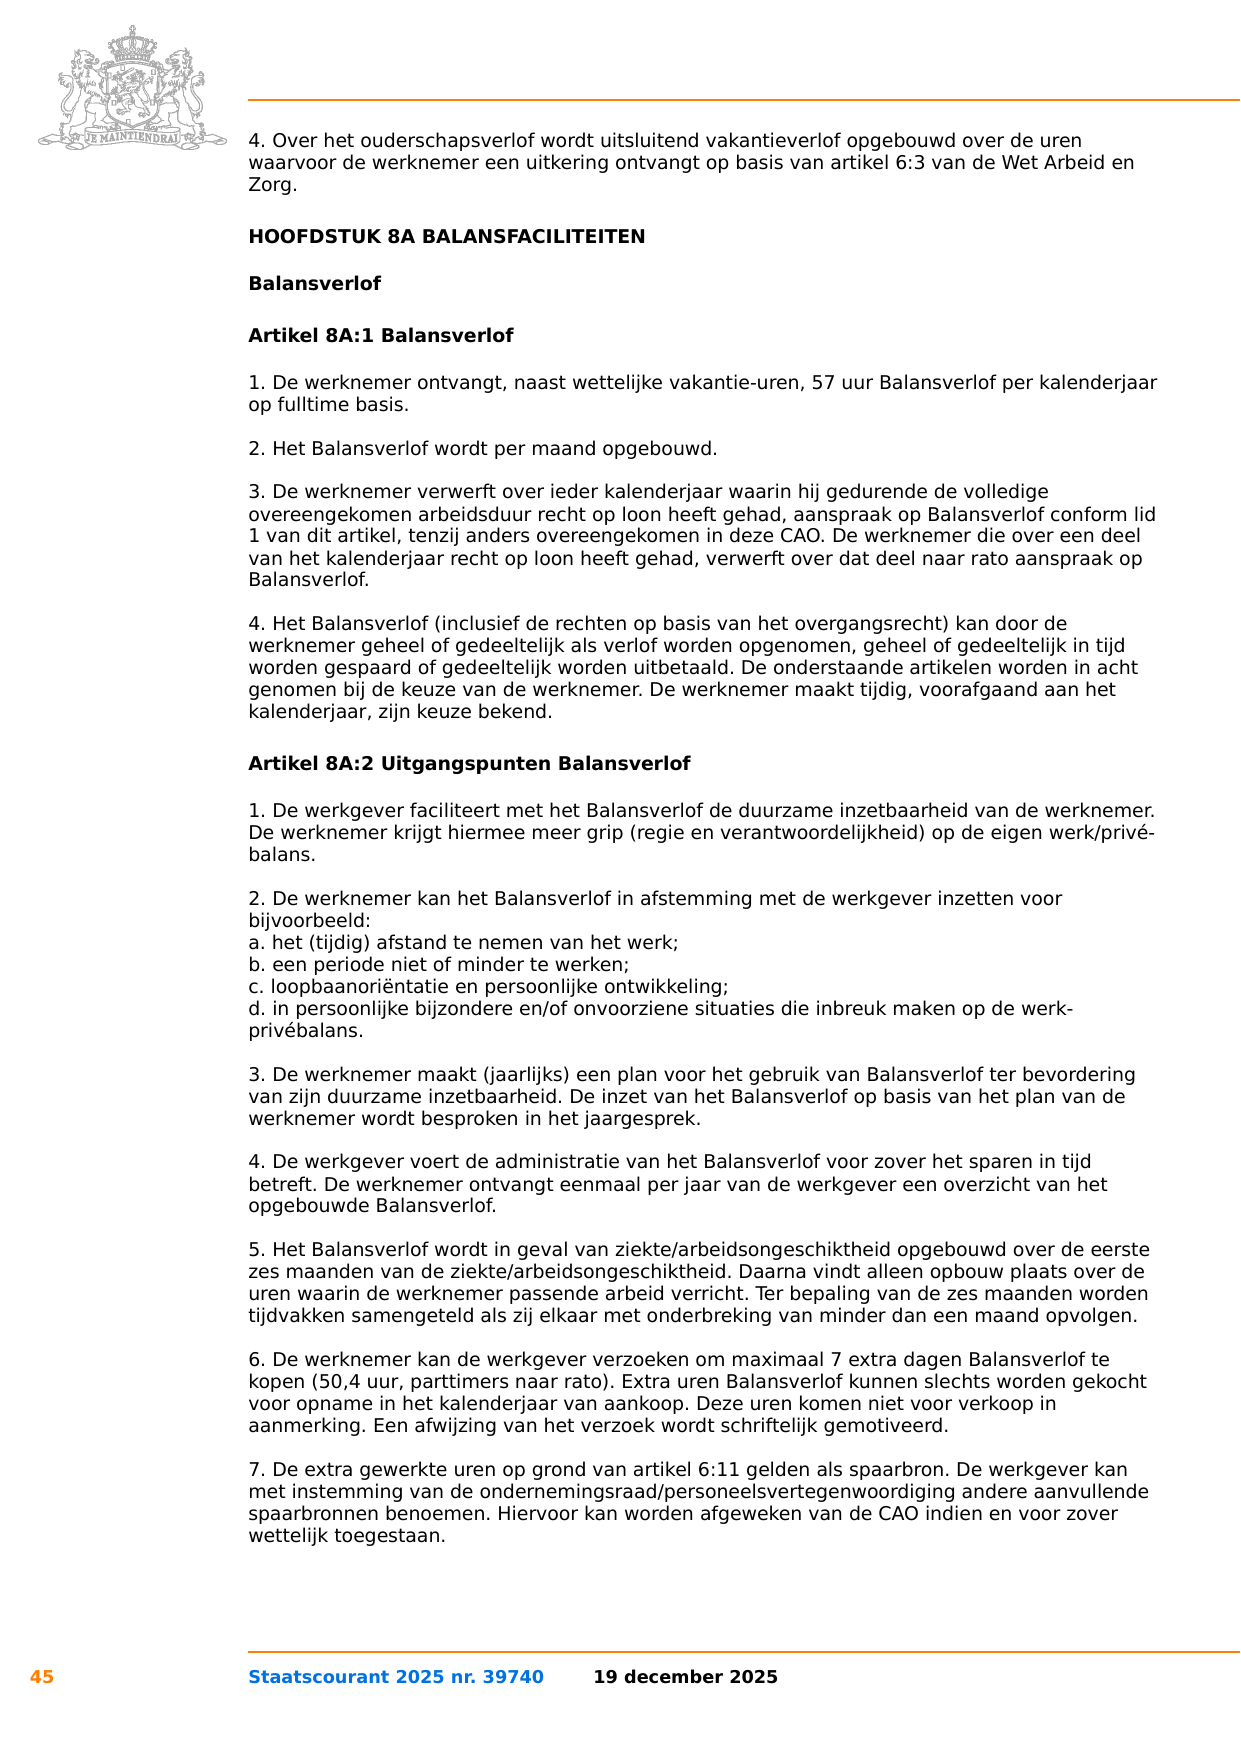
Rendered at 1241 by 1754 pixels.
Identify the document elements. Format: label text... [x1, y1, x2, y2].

subtitle Artikel 8A:1 Balansverlof [248, 325, 1163, 347]
text 4. Het Balansverlof (inclusief de rechten op basis van het overgangsrecht) kan door de werknemer geheel of gedeeltelijk als verlof worden opgenomen, geheel of gedeeltelijk in tijd worden gespaard of gedeeltelijk worden uitbetaald. De onderstaande artikelen worden in acht genomen bij de keuze van de werknemer. De werknemer maakt tijdig, voorafgaand aan het kalenderjaar, zijn keuze bekend. [248, 613, 1163, 723]
picture [38, 25, 227, 150]
text 1. De werkgever faciliteert met het Balansverlof de duurzame inzetbaarheid van de werknemer. De werknemer krijgt hiermee meer grip (regie en verantwoordelijkheid) op de eigen werk/privé-balans. [248, 800, 1163, 866]
text 1. De werknemer ontvangt, naast wettelijke vakantie-uren, 57 uur Balansverlof per kalenderjaar op fulltime basis. [248, 372, 1163, 416]
text 5. Het Balansverlof wordt in geval van ziekte/arbeidsongeschiktheid opgebouwd over de eerste zes maanden van de ziekte/arbeidsongeschiktheid. Daarna vindt alleen opbouw plaats over de uren waarin de werknemer passende arbeid verricht. Ter bepaling van de zes maanden worden tijdvakken samengeteld als zij elkaar met onderbreking van minder dan een maand opvolgen. [248, 1239, 1163, 1327]
subtitle HOOFDSTUK 8A BALANSFACILITEITEN [248, 226, 1163, 248]
text d. in persoonlijke bijzondere en/of onvoorziene situaties die inbreuk maken op de werk-privébalans. [248, 998, 1163, 1042]
text 4. De werkgever voert de administratie van het Balansverlof voor zover het sparen in tijd betreft. De werknemer ontvangt eenmaal per jaar van de werkgever een overzicht van het opgebouwde Balansverlof. [248, 1151, 1163, 1217]
text b. een periode niet of minder te werken; [248, 954, 1163, 976]
text 4. Over het ouderschapsverlof wordt uitsluitend vakantieverlof opgebouwd over de uren waarvoor de werknemer een uitkering ontvangt op basis van artikel 6:3 van de Wet Arbeid en Zorg. [248, 130, 1163, 196]
subtitle Artikel 8A:2 Uitgangspunten Balansverlof [248, 753, 1163, 775]
text 7. De extra gewerkte uren op grond van artikel 6:11 gelden als spaarbron. De werkgever kan met instemming van de ondernemingsraad/personeelsvertegenwoordiging andere aanvullende spaarbronnen benoemen. Hiervoor kan worden afgeweken van de CAO indien en voor zover wettelijk toegestaan. [248, 1459, 1163, 1547]
text c. loopbaanoriëntatie en persoonlijke ontwikkeling; [248, 976, 1163, 998]
subtitle Balansverlof [248, 273, 1163, 295]
text 2. De werknemer kan het Balansverlof in afstemming met de werkgever inzetten voor bijvoorbeeld: [248, 888, 1163, 932]
text 3. De werknemer verwerft over ieder kalenderjaar waarin hij gedurende de volledige overeengekomen arbeidsduur recht op loon heeft gehad, aanspraak op Balansverlof conform lid 1 van dit artikel, tenzij anders overeengekomen in deze CAO. De werknemer die over een deel van het kalenderjaar recht op loon heeft gehad, verwerft over dat deel naar rato aanspraak op Balansverlof. [248, 481, 1163, 591]
text 6. De werknemer kan de werkgever verzoeken om maximaal 7 extra dagen Balansverlof te kopen (50,4 uur, parttimers naar rato). Extra uren Balansverlof kunnen slechts worden gekocht voor opname in het kalenderjaar van aankoop. Deze uren komen niet voor verkoop in aanmerking. Een afwijzing van het verzoek wordt schriftelijk gemotiveerd. [248, 1349, 1163, 1437]
text 3. De werknemer maakt (jaarlijks) een plan voor het gebruik van Balansverlof ter bevordering van zijn duurzame inzetbaarheid. De inzet van het Balansverlof op basis van het plan van de werknemer wordt besproken in het jaargesprek. [248, 1064, 1163, 1129]
text 2. Het Balansverlof wordt per maand opgebouwd. [248, 438, 1163, 459]
text a. het (tijdig) afstand te nemen van het werk; [248, 932, 1163, 954]
